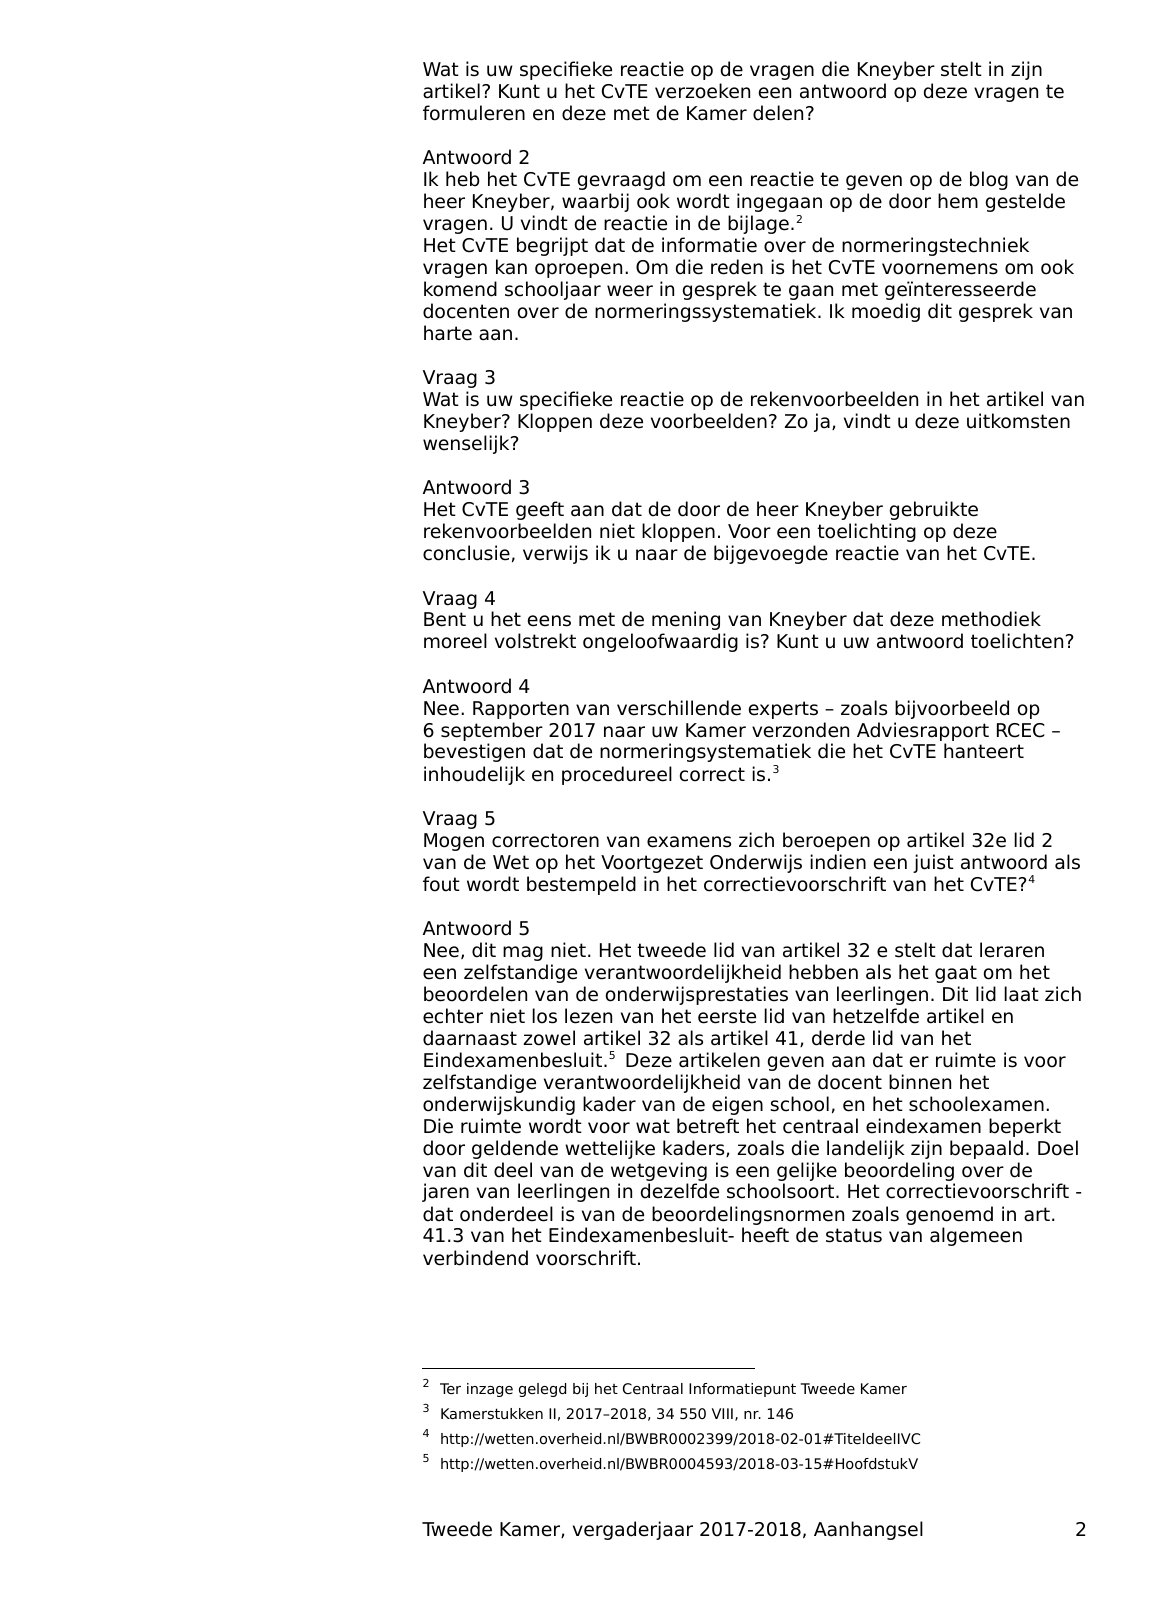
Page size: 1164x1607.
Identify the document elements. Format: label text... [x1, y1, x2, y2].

text Vraag 3 [422, 367, 1087, 389]
text Nee, dit mag niet. Het tweede lid van artikel 32 e stelt dat leraren een zelfstandige verantwoordelijkheid hebben als het gaat om het beoordelen van de onderwijsprestaties van leerlingen. Dit lid laat zich echter niet los lezen van het eerste lid van hetzelfde artikel en daarnaast zowel artikel 32 als artikel 41, derde lid van het Eindexamenbesluit. Deze artikelen geven aan dat er ruimte is voor zelfstandige verantwoordelijkheid van de docent binnen het onderwijskundig kader van de eigen school, en het schoolexamen. Die ruimte wordt voor wat betreft het centraal eindexamen beperkt door geldende wettelijke kaders, zoals die landelijk zijn bepaald. Doel van dit deel van de wetgeving is een gelijke beoordeling over de jaren van leerlingen in dezelfde schoolsoort. Het correctievoorschrift -dat onderdeel is van de beoordelingsnormen zoals genoemd in art. 41.3 van het Eindexamenbesluit- heeft de status van algemeen verbindend voorschrift. [422, 940, 1087, 1269]
text Antwoord 5 [422, 918, 1087, 940]
text http://wetten.overheid.nl/BWBR0002399/2018-02-01#TiteldeelIVC [422, 1427, 1087, 1449]
text http://wetten.overheid.nl/BWBR0004593/2018-03-15#HoofdstukV [422, 1452, 1087, 1474]
text Ter inzage gelegd bij het Centraal Informatiepunt Tweede Kamer [422, 1377, 1087, 1399]
text Wat is uw specifieke reactie op de vragen die Kneyber stelt in zijn artikel? Kunt u het CvTE verzoeken een antwoord op deze vragen te formuleren en deze met de Kamer delen? [422, 59, 1087, 125]
text Antwoord 3 [422, 477, 1087, 499]
text Ik heb het CvTE gevraagd om een reactie te geven op de blog van de heer Kneyber, waarbij ook wordt ingegaan op de door hem gestelde vragen. U vindt de reactie in de bijlage. [422, 169, 1087, 235]
text Het CvTE begrijpt dat de informatie over de normeringstechniek vragen kan oproepen. Om die reden is het CvTE voornemens om ook komend schooljaar weer in gesprek te gaan met geïnteresseerde docenten over de normeringssystematiek. Ik moedig dit gesprek van harte aan. [422, 235, 1087, 345]
text Antwoord 2 [422, 147, 1087, 169]
text Vraag 5 [422, 808, 1087, 829]
text Nee. Rapporten van verschillende experts – zoals bijvoorbeeld op 6 september 2017 naar uw Kamer verzonden Adviesrapport RCEC – bevestigen dat de normeringsystematiek die het CvTE hanteert inhoudelijk en procedureel correct is. [422, 697, 1087, 785]
text Het CvTE geeft aan dat de door de heer Kneyber gebruikte rekenvoorbeelden niet kloppen. Voor een toelichting op deze conclusie, verwijs ik u naar de bijgevoegde reactie van het CvTE. [422, 499, 1087, 565]
text Kamerstukken II, 2017–2018, 34 550 VIII, nr. 146 [422, 1402, 1087, 1424]
text Bent u het eens met de mening van Kneyber dat deze methodiek moreel volstrekt ongeloofwaardig is? Kunt u uw antwoord toelichten? [422, 609, 1087, 653]
text Vraag 4 [422, 587, 1087, 609]
text Wat is uw specifieke reactie op de rekenvoorbeelden in het artikel van Kneyber? Kloppen deze voorbeelden? Zo ja, vindt u deze uitkomsten wenselijk? [422, 389, 1087, 455]
text Mogen correctoren van examens zich beroepen op artikel 32e lid 2 van de Wet op het Voortgezet Onderwijs indien een juist antwoord als fout wordt bestempeld in het correctievoorschrift van het CvTE? [422, 829, 1087, 896]
text Antwoord 4 [422, 676, 1087, 697]
